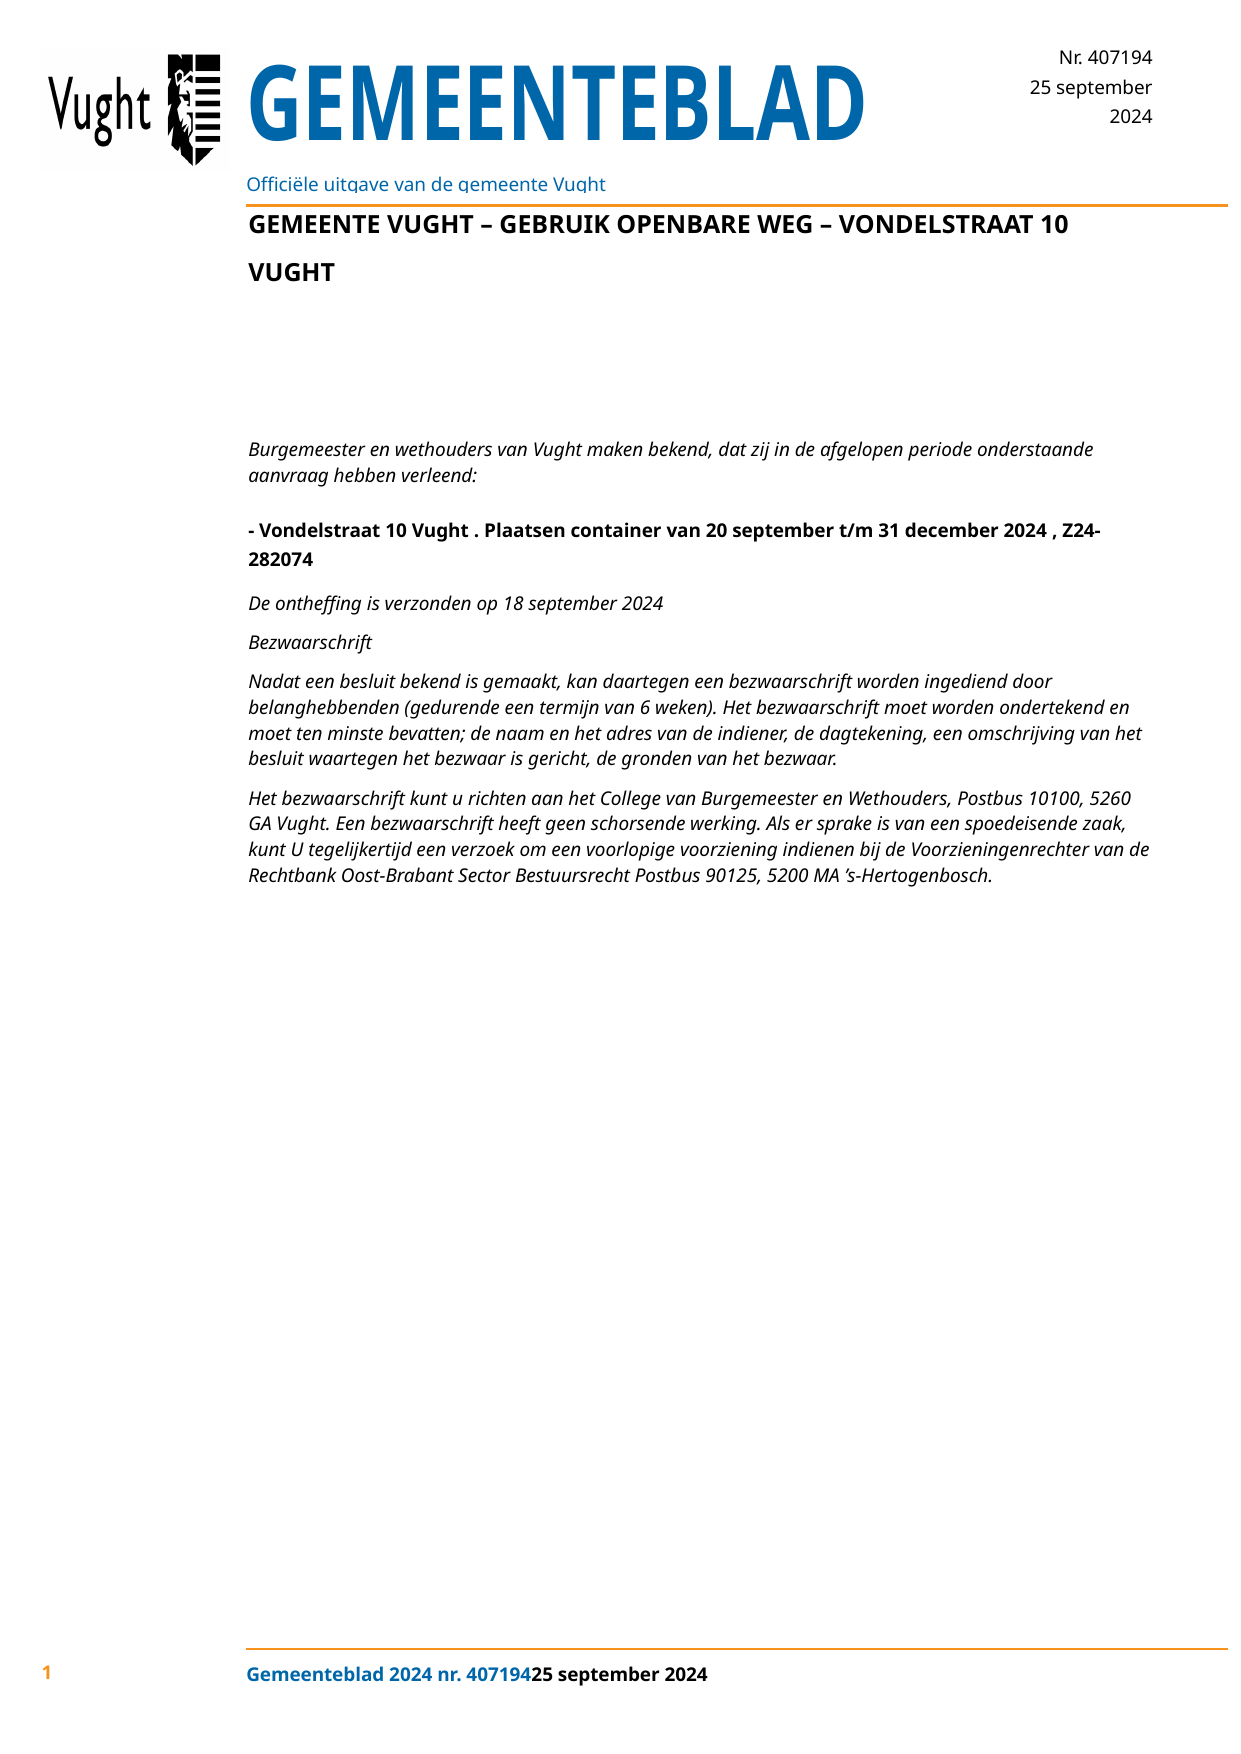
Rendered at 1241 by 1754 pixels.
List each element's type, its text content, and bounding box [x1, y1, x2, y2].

text GEMEENTE VUGHT – GEBRUIK OPENBARE WEG – VONDELSTRAAT 10 VUGHT [248, 207, 1152, 288]
text Burgemeester en wethouders van Vught maken bekend, dat zij in de afgelopen periode onderstaande aanvraag hebben verleend: [248, 436, 1152, 487]
text Het bezwaarschrift kunt u richten aan het College van Burgemeester en Wethouders, Postbus 10100, 5260 GA Vught. Een bezwaarschrift heeft geen schorsende werking. Als er sprake is van een spoedeisende zaak, kunt U tegelijkertijd een verzoek om een voorlopige voorziening indienen bij de Voorzieningenrechter van de Rechtbank Oost-Brabant Sector Bestuursrecht Postbus 90125, 5200 MA ’s-Hertogenbosch. [248, 785, 1152, 888]
text - Vondelstraat 10 Vught . Plaatsen container van 20 september t/m 31 december 2024 , Z24-282074 [248, 517, 1152, 572]
text De ontheffing is verzonden op 18 september 2024 [248, 590, 1152, 616]
text Nadat een besluit bekend is gemaakt, kan daartegen een bezwaarschrift worden ingediend door belanghebbenden (gedurende een termijn van 6 weken). Het bezwaarschrift moet worden ondertekend en moet ten minste bevatten; de naam en het adres van de indiener, de dagtekening, een omschrijving van het besluit waartegen het bezwaar is gericht, de gronden van het bezwaar. [248, 668, 1152, 771]
picture [41, 47, 231, 172]
text Bezwaarschrift [248, 629, 1152, 655]
